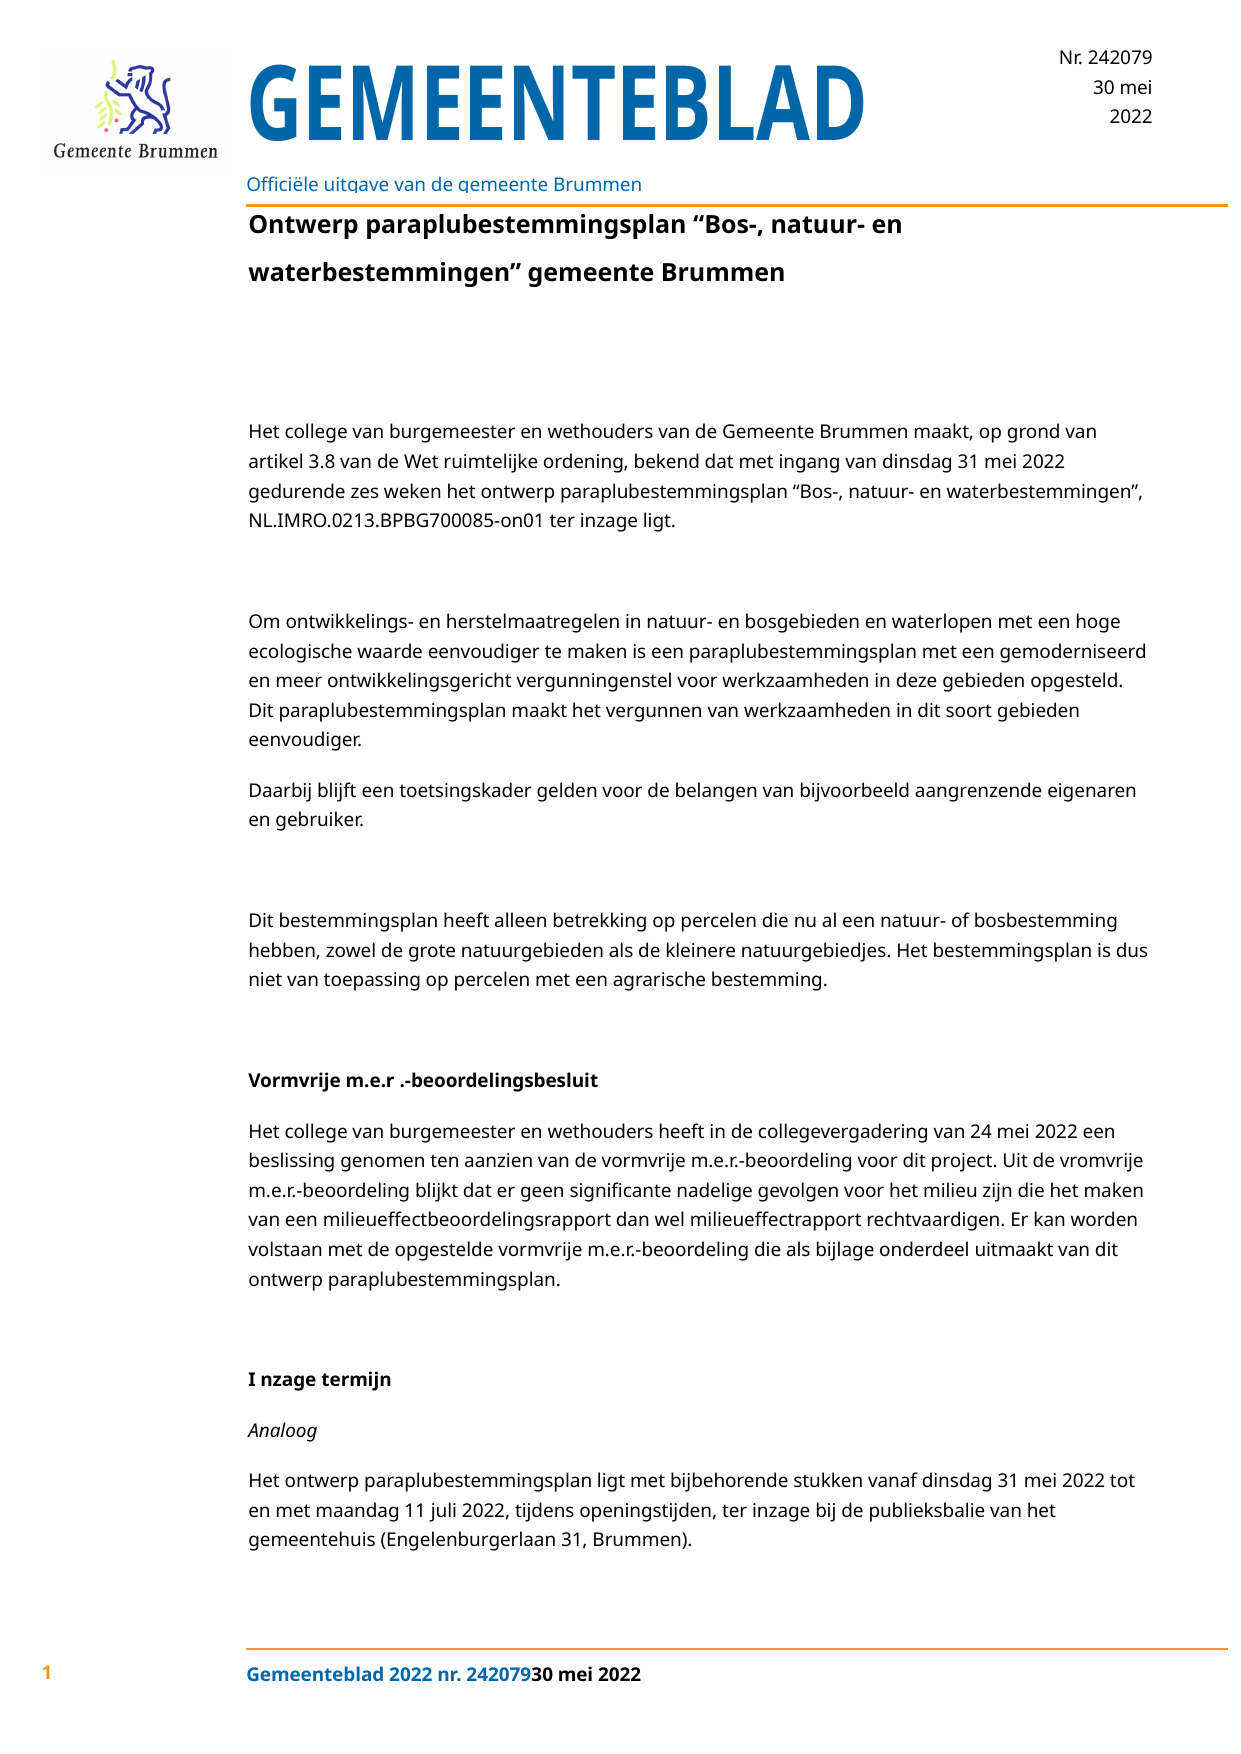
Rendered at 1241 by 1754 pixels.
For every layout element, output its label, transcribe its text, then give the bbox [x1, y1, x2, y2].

text Het ontwerp paraplubestemmingsplan ligt met bijbehorende stukken vanaf dinsdag 31 mei 2022 tot en met maandag 11 juli 2022, tijdens openingstijden, ter inzage bij de publieksbalie van het gemeentehuis (Engelenburgerlaan 31, Brummen). [248, 1467, 1152, 1552]
text Dit bestemmingsplan heeft alleen betrekking op percelen die nu al een natuur- of bosbestemming hebben, zowel de grote natuurgebieden als de kleinere natuurgebiedjes. Het bestemmingsplan is dus niet van toepassing op percelen met een agrarische bestemming. [248, 907, 1152, 992]
text I nzage termijn [248, 1367, 1152, 1392]
text Vormvrije m.e.r .-beoordelingsbesluit [248, 1067, 1152, 1093]
text Daarbij blijft een toetsingskader gelden voor de belangen van bijvoorbeeld aangrenzende eigenaren en gebruiker. [248, 777, 1152, 832]
text Om ontwikkelings- en herstelmaatregelen in natuur- en bosgebieden en waterlopen met een hoge ecologische waarde eenvoudiger te maken is een paraplubestemmingsplan met een gemoderniseerd en meer ontwikkelingsgericht vergunningenstel voor werkzaamheden in deze gebieden opgesteld. Dit paraplubestemmingsplan maakt het vergunnen van werkzaamheden in dit soort gebieden eenvoudiger. [248, 608, 1152, 752]
picture [41, 47, 231, 172]
text Ontwerp paraplubestemmingsplan “Bos-, natuur- en waterbestemmingen” gemeente Brummen [248, 207, 1152, 288]
text Het college van burgemeester en wethouders heeft in de collegevergadering van 24 mei 2022 een beslissing genomen ten aanzien van de vormvrije m.e.r.-beoordeling voor dit project. Uit de vromvrije m.e.r.-beoordeling blijkt dat er geen significante nadelige gevolgen voor het milieu zijn die het maken van een milieueffectbeoordelingsrapport dan wel milieueffectrapport rechtvaardigen. Er kan worden volstaan met de opgestelde vormvrije m.e.r.-beoordeling die als bijlage onderdeel uitmaakt van dit ontwerp paraplubestemmingsplan. [248, 1118, 1152, 1292]
text Het college van burgemeester en wethouders van de Gemeente Brummen maakt, op grond van artikel 3.8 van de Wet ruimtelijke ordening, bekend dat met ingang van dinsdag 31 mei 2022 gedurende zes weken het ontwerp paraplubestemmingsplan “Bos-, natuur- en waterbestemmingen”, NL.IMRO.0213.BPBG700085-on01 ter inzage ligt. [248, 419, 1152, 533]
text Analoog [248, 1417, 1152, 1443]
